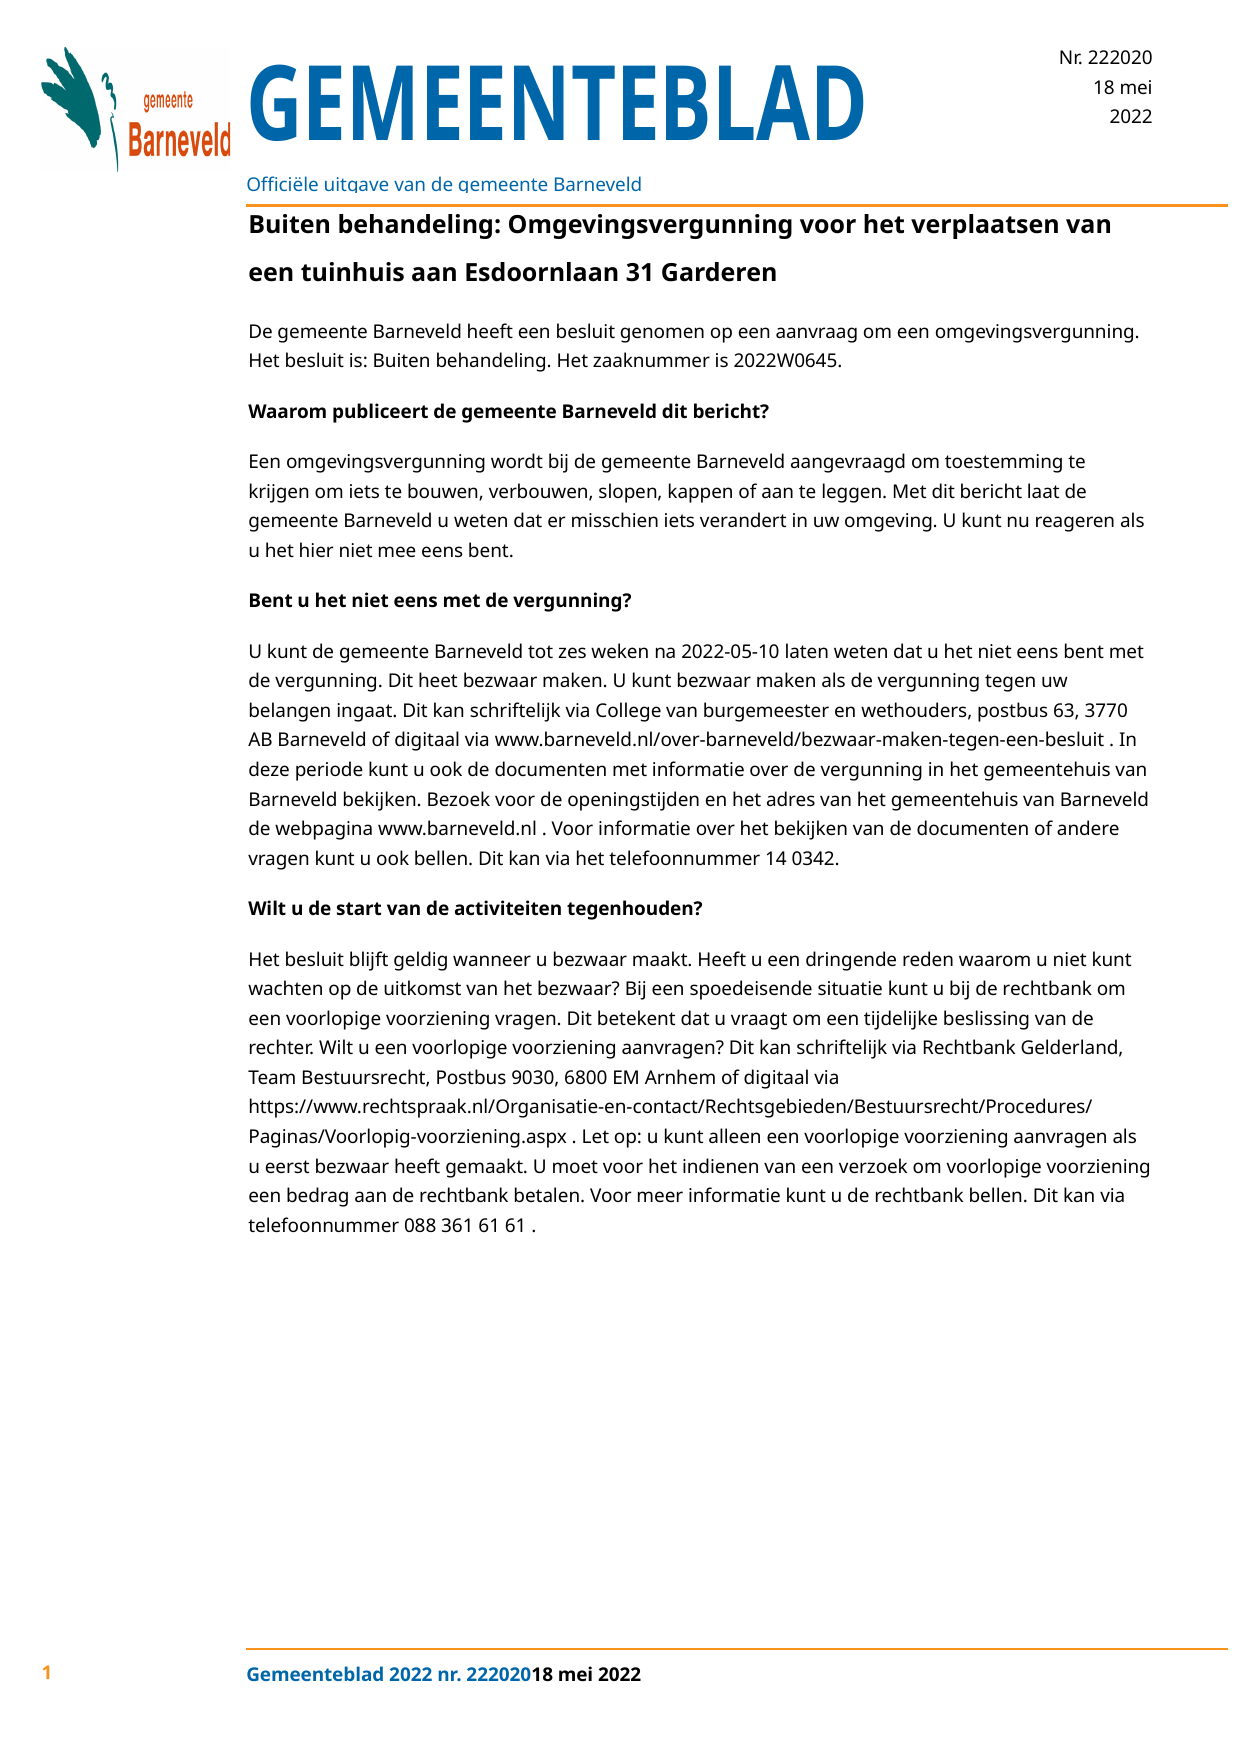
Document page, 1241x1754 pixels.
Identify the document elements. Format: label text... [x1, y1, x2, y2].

picture [41, 47, 231, 172]
text Waarom publiceert de gemeente Barneveld dit bericht? [248, 398, 1152, 424]
text Bent u het niet eens met de vergunning? [248, 587, 1152, 613]
text Buiten behandeling: Omgevingsvergunning voor het verplaatsen van een tuinhuis aan Esdoornlaan 31 Garderen [248, 207, 1152, 288]
text De gemeente Barneveld heeft een besluit genomen op een aanvraag om een omgevingsvergunning. Het besluit is: Buiten behandeling. Het zaaknummer is 2022W0645. [248, 318, 1152, 373]
text Een omgevingsvergunning wordt bij de gemeente Barneveld aangevraagd om toestemming te krijgen om iets te bouwen, verbouwen, slopen, kappen of aan te leggen. Met dit bericht laat de gemeente Barneveld u weten dat er misschien iets verandert in uw omgeving. U kunt nu reageren als u het hier niet mee eens bent. [248, 448, 1152, 563]
text U kunt de gemeente Barneveld tot zes weken na 2022-05-10 laten weten dat u het niet eens bent met de vergunning. Dit heet bezwaar maken. U kunt bezwaar maken als de vergunning tegen uw belangen ingaat. Dit kan schriftelijk via College van burgemeester en wethouders, postbus 63, 3770 AB Barneveld of digitaal via www.barneveld.nl/over-barneveld/bezwaar-maken-tegen-een-besluit . In deze periode kunt u ook de documenten met informatie over de vergunning in het gemeentehuis van Barneveld bekijken. Bezoek voor de openingstijden en het adres van het gemeentehuis van Barneveld de webpagina www.barneveld.nl . Voor informatie over het bekijken van de documenten of andere vragen kunt u ook bellen. Dit kan via het telefoonnummer 14 0342. [248, 638, 1152, 871]
text Het besluit blijft geldig wanneer u bezwaar maakt. Heeft u een dringende reden waarom u niet kunt wachten op de uitkomst van het bezwaar? Bij een spoedeisende situatie kunt u bij de rechtbank om een voorlopige voorziening vragen. Dit betekent dat u vraagt om een tijdelijke beslissing van de rechter. Wilt u een voorlopige voorziening aanvragen? Dit kan schriftelijk via Rechtbank Gelderland, Team Bestuursrecht, Postbus 9030, 6800 EM Arnhem of digitaal via https://www.rechtspraak.nl/Organisatie-en-contact/Rechtsgebieden/Bestuursrecht/Procedures/Paginas/Voorlopig-voorziening.aspx . Let op: u kunt alleen een voorlopige voorziening aanvragen als u eerst bezwaar heeft gemaakt. U moet voor het indienen van een verzoek om voorlopige voorziening een bedrag aan de rechtbank betalen. Voor meer informatie kunt u de rechtbank bellen. Dit kan via telefoonnummer 088 361 61 61 . [248, 946, 1152, 1238]
text Wilt u de start van de activiteiten tegenhouden? [248, 895, 1152, 921]
